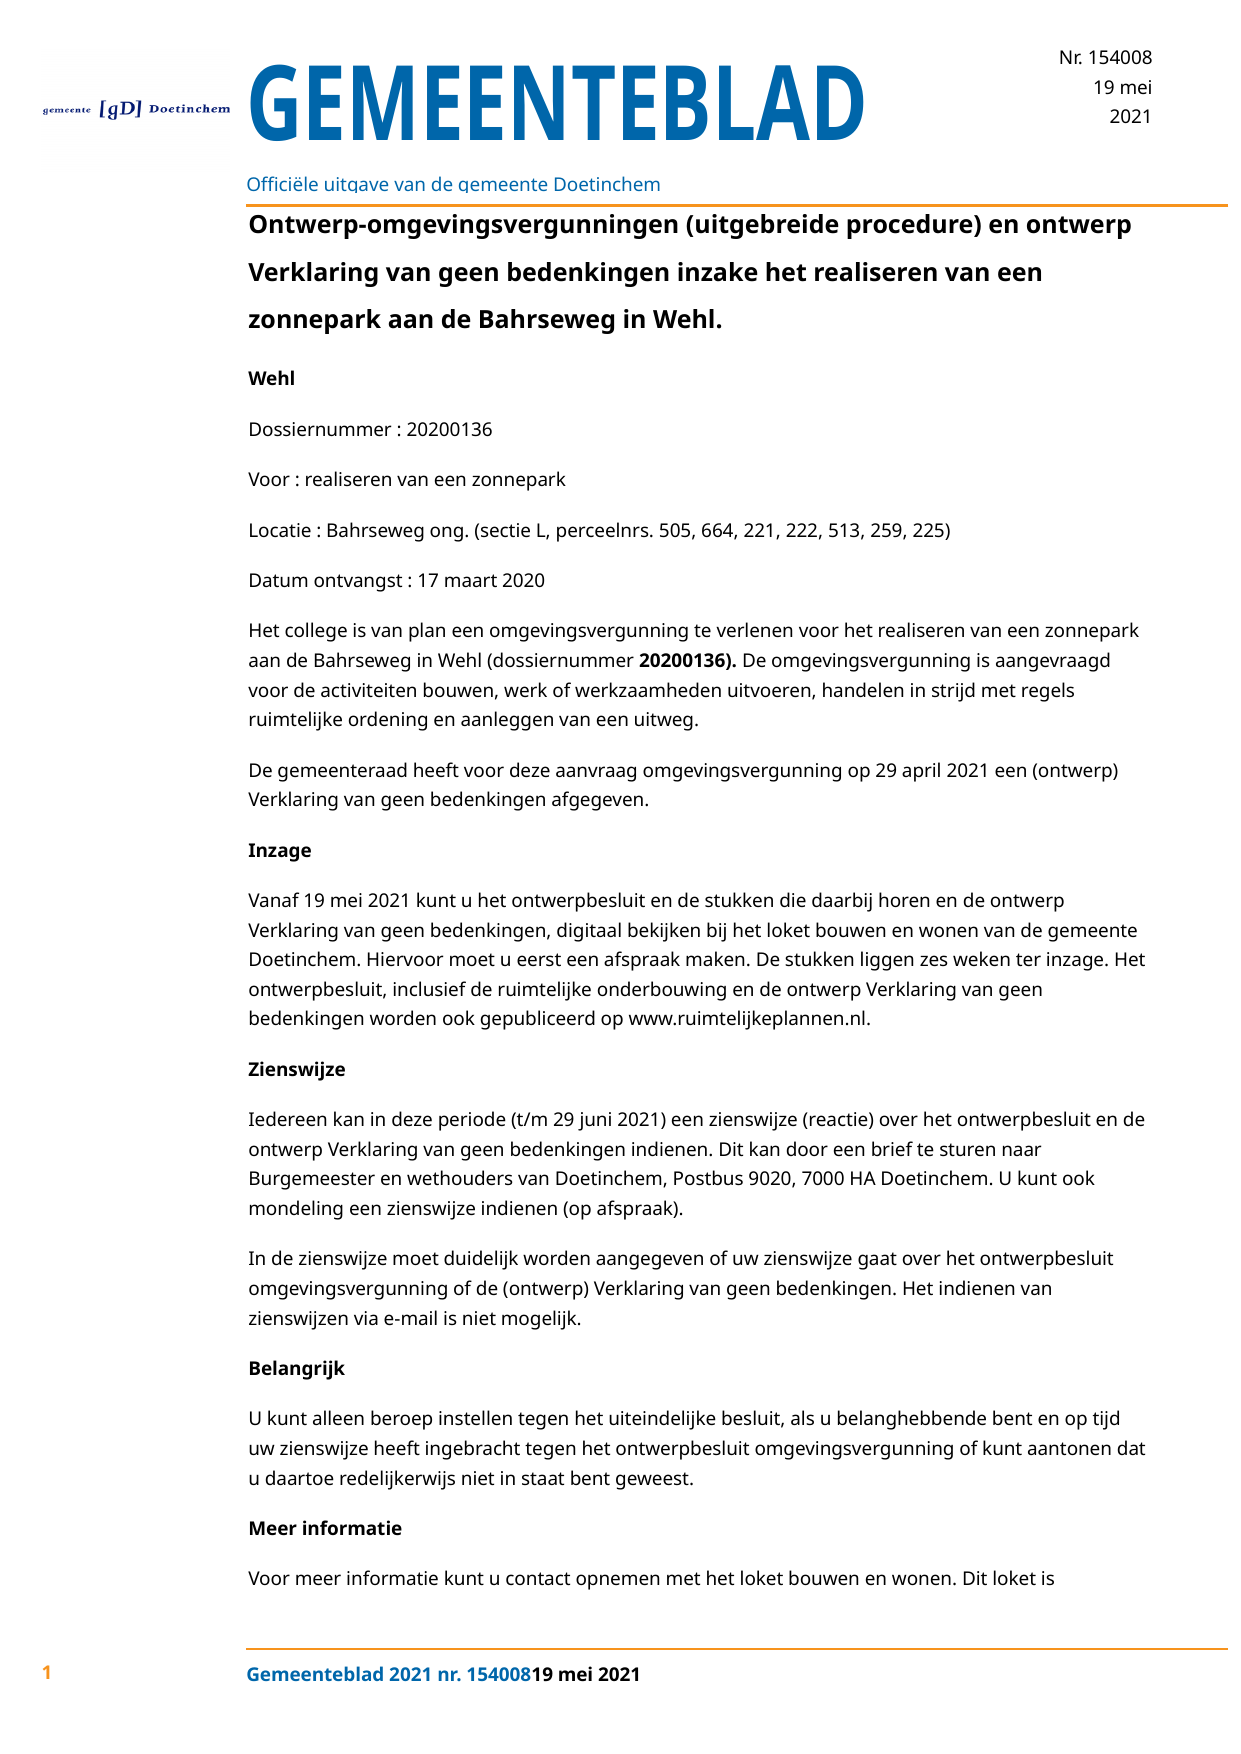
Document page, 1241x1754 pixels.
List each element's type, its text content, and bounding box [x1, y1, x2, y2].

text Meer informatie [248, 1515, 1152, 1541]
picture [41, 47, 231, 172]
text De gemeenteraad heeft voor deze aanvraag omgevingsvergunning op 29 april 2021 een (ontwerp) Verklaring van geen bedenkingen afgegeven. [248, 757, 1152, 812]
text U kunt alleen beroep instellen tegen het uiteindelijke besluit, als u belanghebbende bent en op tijd uw zienswijze heeft ingebracht tegen het ontwerpbesluit omgevingsvergunning of kunt aantonen dat u daartoe redelijkerwijs niet in staat bent geweest. [248, 1406, 1152, 1490]
text Vanaf 19 mei 2021 kunt u het ontwerpbesluit en de stukken die daarbij horen en de ontwerp Verklaring van geen bedenkingen, digitaal bekijken bij het loket bouwen en wonen van de gemeente Doetinchem. Hiervoor moet u eerst een afspraak maken. De stukken liggen zes weken ter inzage. Het ontwerpbesluit, inclusief de ruimtelijke onderbouwing en de ontwerp Verklaring van geen bedenkingen worden ook gepubliceerd op www.ruimtelijkeplannen.nl. [248, 887, 1152, 1031]
text Het college is van plan een omgevingsvergunning te verlenen voor het realiseren van een zonnepark aan de Bahrseweg in Wehl (dossiernummer 20200136). De omgevingsvergunning is aangevraagd voor de activiteiten bouwen, werk of werkzaamheden uitvoeren, handelen in strijd met regels ruimtelijke ordening en aanleggen van een uitweg. [248, 618, 1152, 732]
text Ontwerp-omgevingsvergunningen (uitgebreide procedure) en ontwerp Verklaring van geen bedenkingen inzake het realiseren van een zonnepark aan de Bahrseweg in Wehl. [248, 207, 1152, 336]
text Zienswijze [248, 1056, 1152, 1082]
text In de zienswijze moet duidelijk worden aangegeven of uw zienswijze gaat over het ontwerpbesluit omgevingsvergunning of de (ontwerp) Verklaring van geen bedenkingen. Het indienen van zienswijzen via e-mail is niet mogelijk. [248, 1246, 1152, 1330]
text Datum ontvangst : 17 maart 2020 [248, 567, 1152, 593]
text Belangrijk [248, 1355, 1152, 1381]
text Voor meer informatie kunt u contact opnemen met het loket bouwen en wonen. Dit loket is [248, 1566, 1152, 1591]
text Iedereen kan in deze periode (t/m 29 juni 2021) een zienswijze (reactie) over het ontwerpbesluit en de ontwerp Verklaring van geen bedenkingen indienen. Dit kan door een brief te sturen naar Burgemeester en wethouders van Doetinchem, Postbus 9020, 7000 HA Doetinchem. U kunt ook mondeling een zienswijze indienen (op afspraak). [248, 1106, 1152, 1221]
text Dossiernummer : 20200136 [248, 416, 1152, 442]
text Inzage [248, 837, 1152, 862]
text Voor : realiseren van een zonnepark [248, 466, 1152, 492]
text Locatie : Bahrseweg ong. (sectie L, perceelnrs. 505, 664, 221, 222, 513, 259, 225) [248, 517, 1152, 542]
text Wehl [248, 366, 1152, 391]
